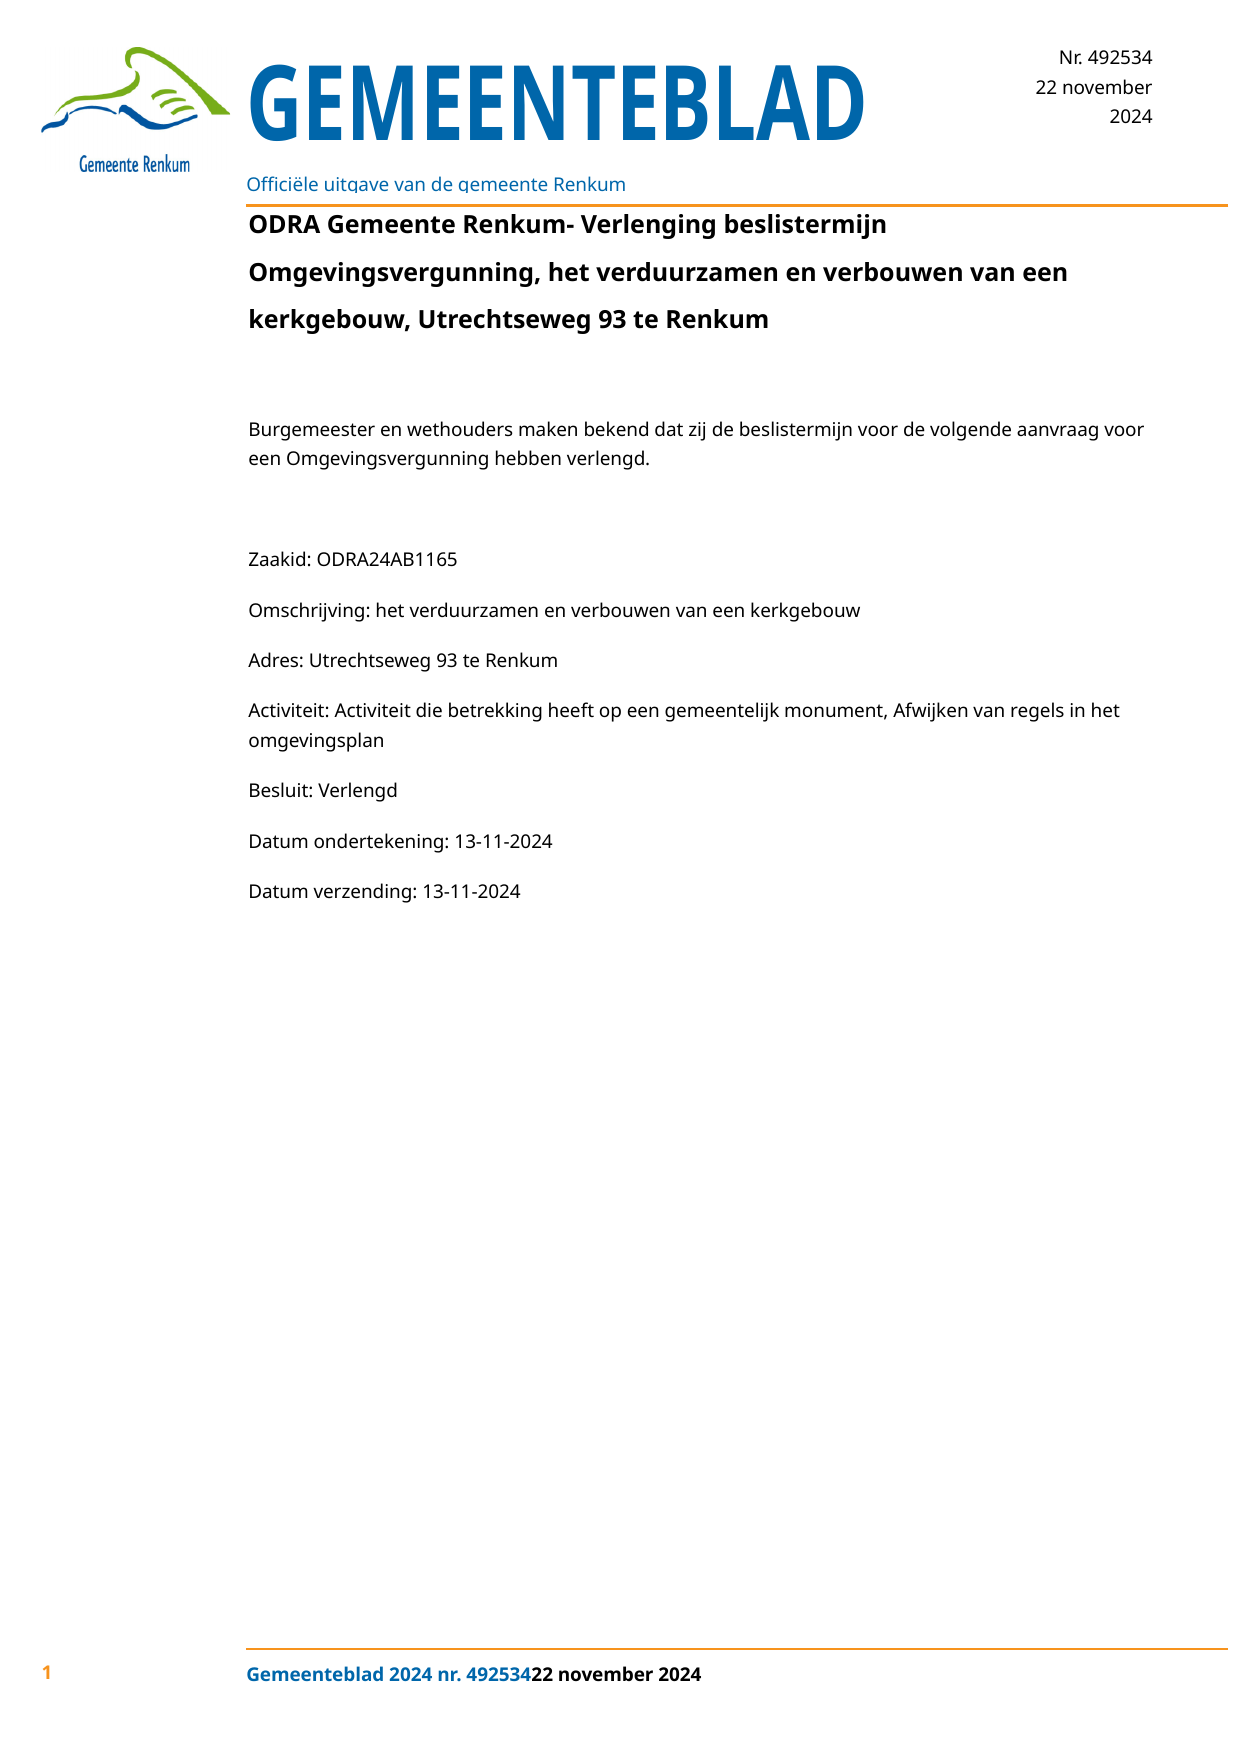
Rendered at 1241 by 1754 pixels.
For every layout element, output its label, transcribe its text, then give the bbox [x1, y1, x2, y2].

text Omschrijving: het verduurzamen en verbouwen van een kerkgebouw [248, 597, 1152, 622]
text Burgemeester en wethouders maken bekend dat zij de beslistermijn voor de volgende aanvraag voor een Omgevingsvergunning hebben verlengd. [248, 416, 1152, 471]
text Activiteit: Activiteit die betrekking heeft op een gemeentelijk monument, Afwijken van regels in het omgevingsplan [248, 698, 1152, 753]
text ODRA Gemeente Renkum- Verlenging beslistermijn Omgevingsvergunning, het verduurzamen en verbouwen van een kerkgebouw, Utrechtseweg 93 te Renkum [248, 207, 1152, 336]
text Zaakid: ODRA24AB1165 [248, 546, 1152, 572]
text Adres: Utrechtseweg 93 te Renkum [248, 647, 1152, 673]
picture [41, 47, 231, 172]
text Datum verzending: 13-11-2024 [248, 878, 1152, 904]
text Besluit: Verlengd [248, 778, 1152, 803]
text Datum ondertekening: 13-11-2024 [248, 828, 1152, 854]
